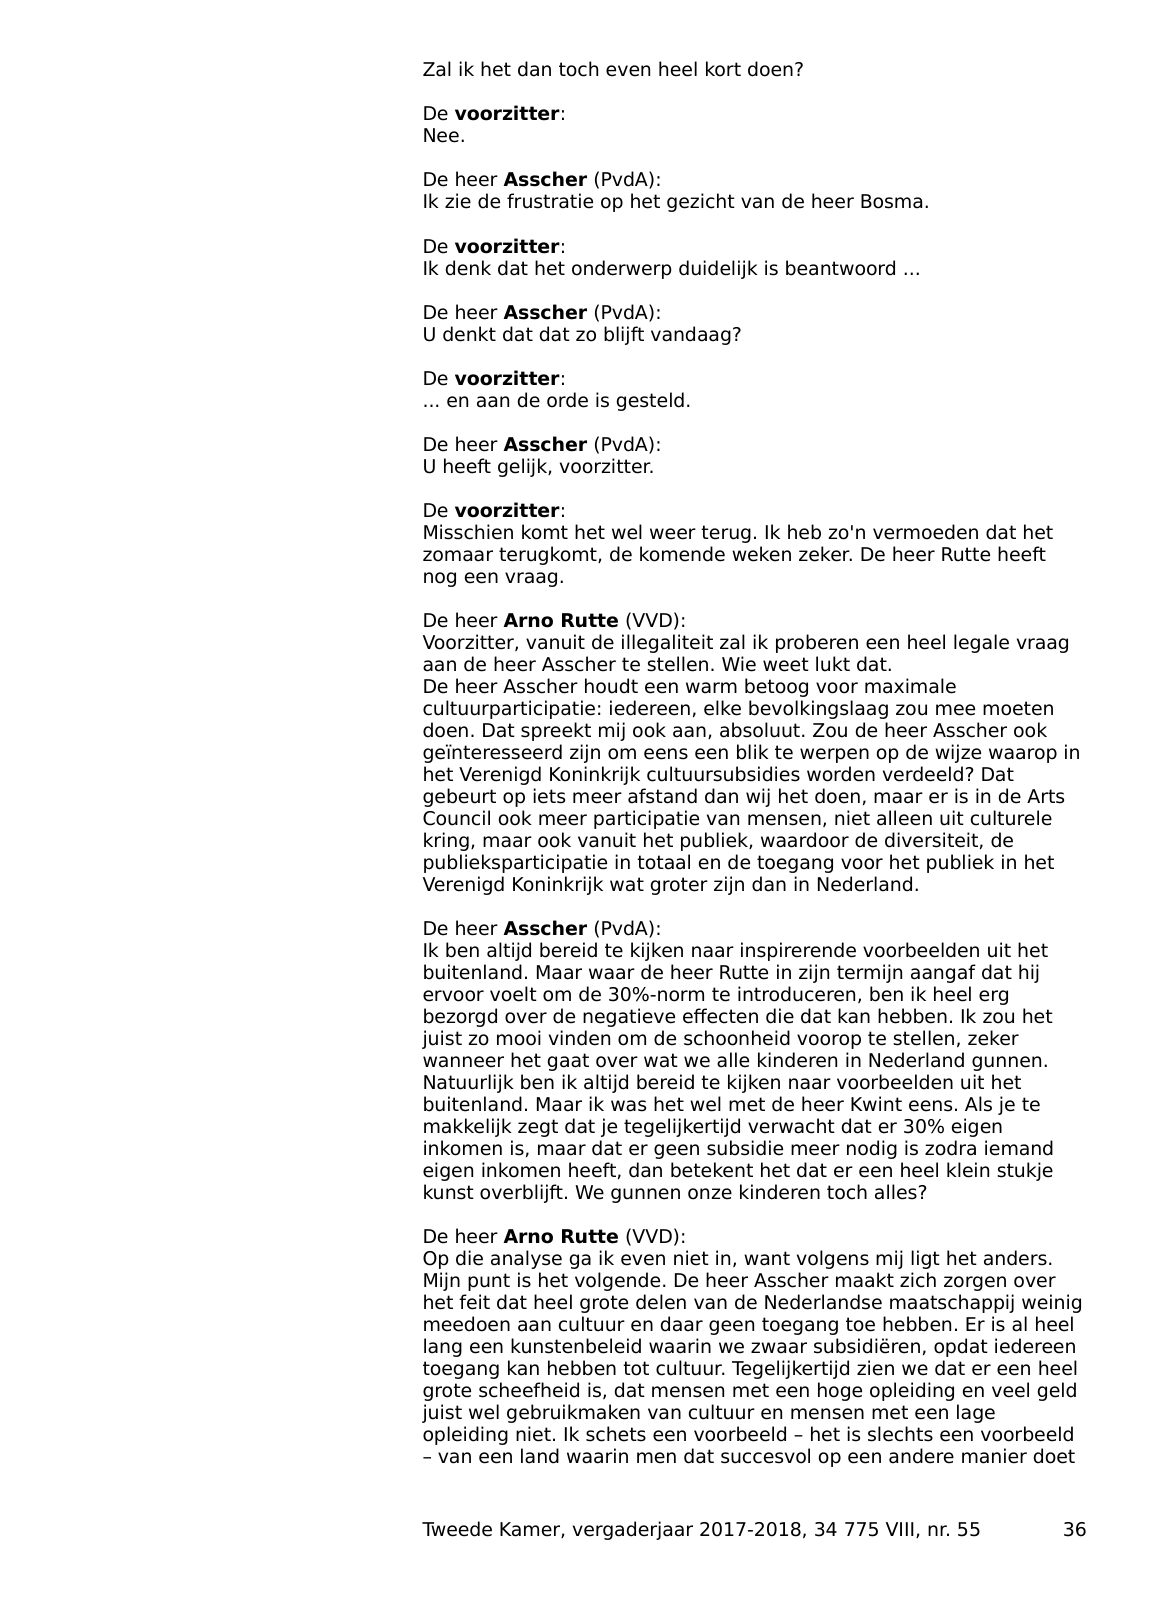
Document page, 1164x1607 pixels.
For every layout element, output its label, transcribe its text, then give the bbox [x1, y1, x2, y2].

text De voorzitter: [422, 236, 1087, 257]
text De voorzitter: [422, 103, 1087, 125]
text Ik ben altijd bereid te kijken naar inspirerende voorbeelden uit het buitenland. Maar waar de heer Rutte in zijn termijn aangaf dat hij ervoor voelt om de 30%-norm te introduceren, ben ik heel erg bezorgd over de negatieve effecten die dat kan hebben. Ik zou het juist zo mooi vinden om de schoonheid voorop te stellen, zeker wanneer het gaat over wat we alle kinderen in Nederland gunnen. Natuurlijk ben ik altijd bereid te kijken naar voorbeelden uit het buitenland. Maar ik was het wel met de heer Kwint eens. Als je te makkelijk zegt dat je tegelijkertijd verwacht dat er 30% eigen inkomen is, maar dat er geen subsidie meer nodig is zodra iemand eigen inkomen heeft, dan betekent het dat er een heel klein stukje kunst overblijft. We gunnen onze kinderen toch alles? [422, 940, 1087, 1204]
text Misschien komt het wel weer terug. Ik heb zo'n vermoeden dat het zomaar terugkomt, de komende weken zeker. De heer Rutte heeft nog een vraag. [422, 522, 1087, 588]
text U denkt dat dat zo blijft vandaag? [422, 324, 1087, 346]
text De heer Asscher (PvdA): [422, 302, 1087, 324]
text De heer Arno Rutte (VVD): [422, 1226, 1087, 1248]
text Op die analyse ga ik even niet in, want volgens mij ligt het anders. Mijn punt is het volgende. De heer Asscher maakt zich zorgen over het feit dat heel grote delen van de Nederlandse maatschappij weinig meedoen aan cultuur en daar geen toegang toe hebben. Er is al heel lang een kunstenbeleid waarin we zwaar subsidiëren, opdat iedereen toegang kan hebben tot cultuur. Tegelijkertijd zien we dat er een heel grote scheefheid is, dat mensen met een hoge opleiding en veel geld juist wel gebruikmaken van cultuur en mensen met een lage opleiding niet. Ik schets een voorbeeld – het is slechts een voorbeeld – van een land waarin men dat succesvol op een andere manier doet [422, 1248, 1087, 1468]
text De voorzitter: [422, 368, 1087, 390]
text Zal ik het dan toch even heel kort doen? [422, 59, 1087, 81]
text De voorzitter: [422, 500, 1087, 522]
text Voorzitter, vanuit de illegaliteit zal ik proberen een heel legale vraag aan de heer Asscher te stellen. Wie weet lukt dat. [422, 632, 1087, 676]
text De heer Asscher houdt een warm betoog voor maximale cultuurparticipatie: iedereen, elke bevolkingslaag zou mee moeten doen. Dat spreekt mij ook aan, absoluut. Zou de heer Asscher ook geïnteresseerd zijn om eens een blik te werpen op de wijze waarop in het Verenigd Koninkrijk cultuursubsidies worden verdeeld? Dat gebeurt op iets meer afstand dan wij het doen, maar er is in de Arts Council ook meer participatie van mensen, niet alleen uit culturele kring, maar ook vanuit het publiek, waardoor de diversiteit, de publieksparticipatie in totaal en de toegang voor het publiek in het Verenigd Koninkrijk wat groter zijn dan in Nederland. [422, 676, 1087, 896]
text Ik denk dat het onderwerp duidelijk is beantwoord ... [422, 257, 1087, 279]
text De heer Asscher (PvdA): [422, 169, 1087, 191]
text U heeft gelijk, voorzitter. [422, 456, 1087, 478]
text De heer Asscher (PvdA): [422, 918, 1087, 940]
text Nee. [422, 125, 1087, 147]
text Ik zie de frustratie op het gezicht van de heer Bosma. [422, 191, 1087, 213]
text De heer Arno Rutte (VVD): [422, 610, 1087, 632]
text De heer Asscher (PvdA): [422, 434, 1087, 456]
text ... en aan de orde is gesteld. [422, 390, 1087, 412]
